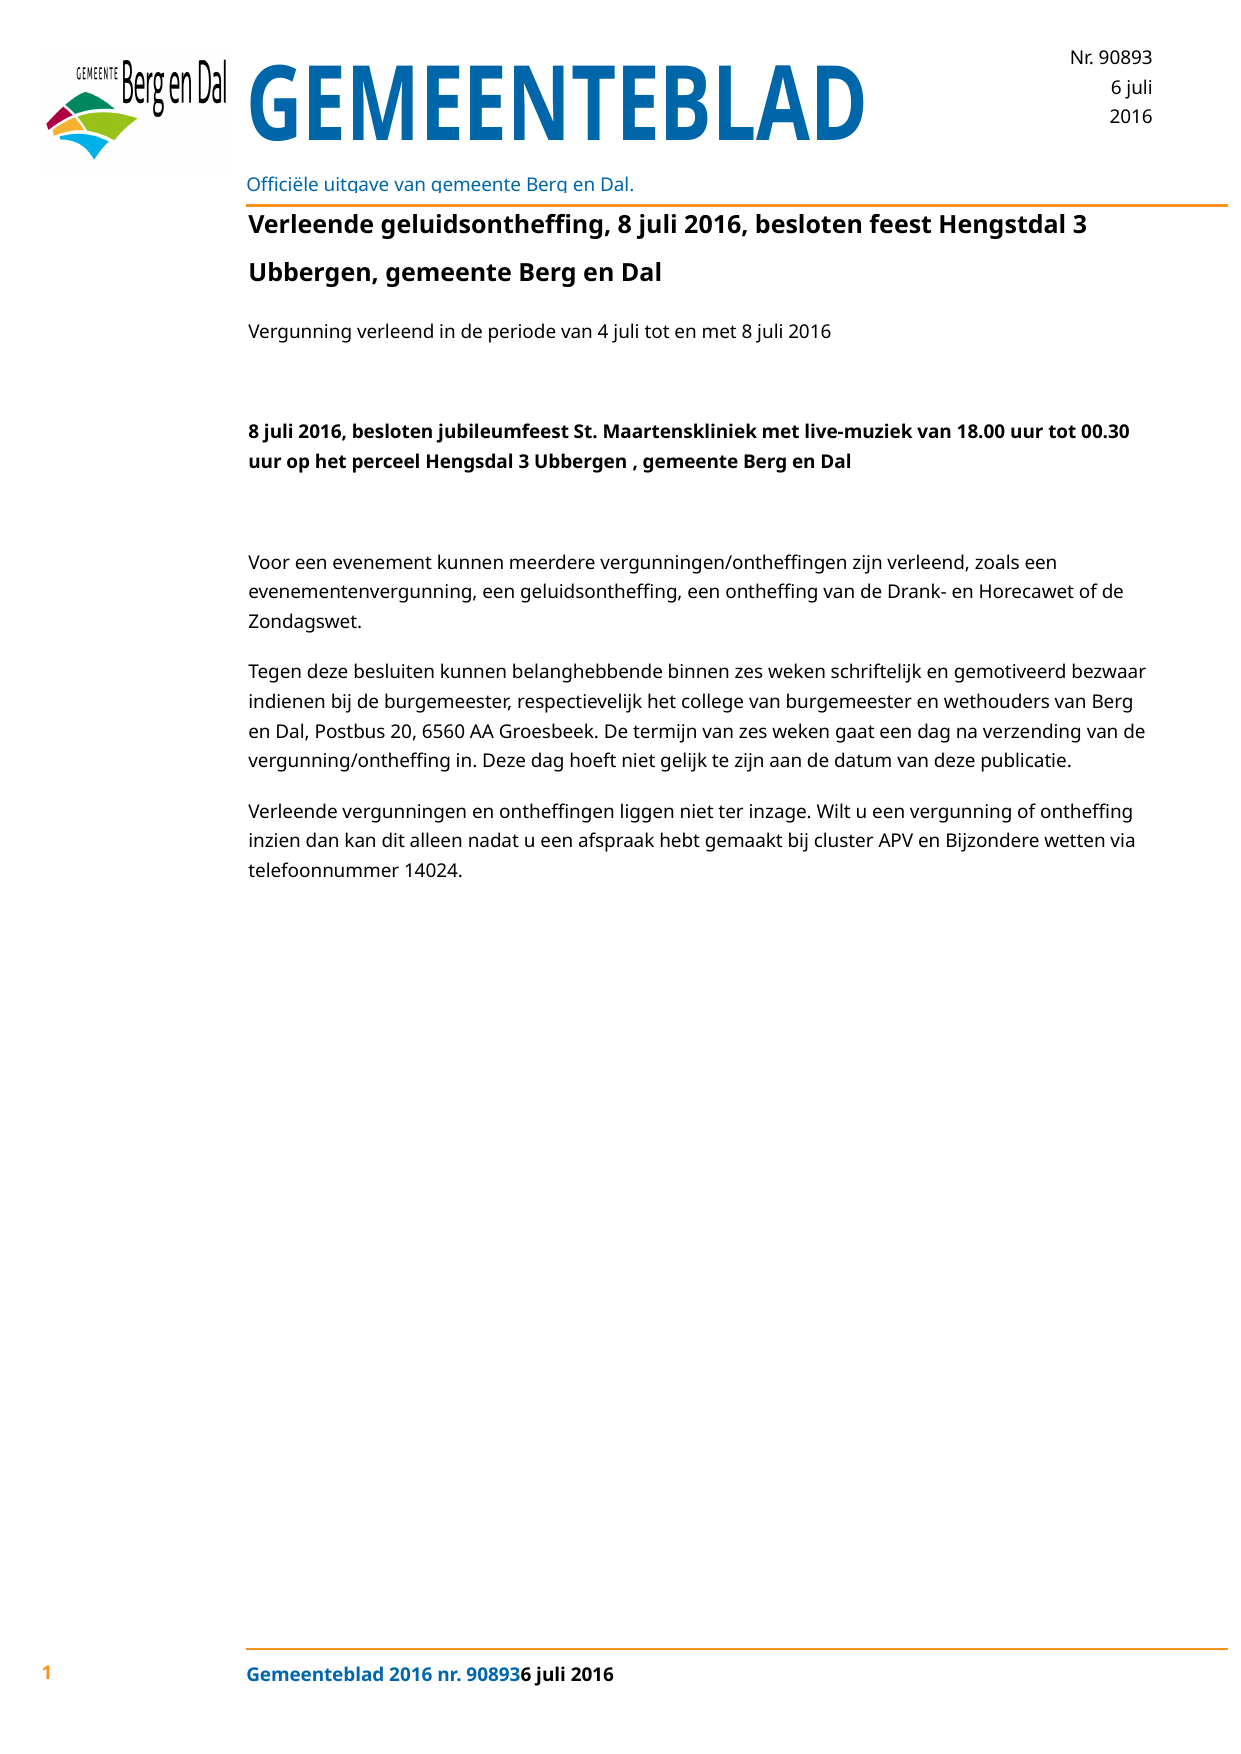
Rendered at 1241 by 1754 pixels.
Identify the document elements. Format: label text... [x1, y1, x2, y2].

text 8 juli 2016, besloten jubileumfeest St. Maartenskliniek met live-muziek van 18.00 uur tot 00.30 uur op het perceel Hengsdal 3 Ubbergen , gemeente Berg en Dal [248, 419, 1152, 474]
text Verleende vergunningen en ontheffingen liggen niet ter inzage. Wilt u een vergunning of ontheffing inzien dan kan dit alleen nadat u een afspraak hebt gemaakt bij cluster APV en Bijzondere wetten via telefoonnummer 14024. [248, 798, 1152, 883]
text Verleende geluidsontheffing, 8 juli 2016, besloten feest Hengstdal 3 Ubbergen, gemeente Berg en Dal [248, 207, 1152, 288]
picture [41, 47, 231, 172]
text Voor een evenement kunnen meerdere vergunningen/ontheffingen zijn verleend, zoals een evenementenvergunning, een geluidsontheffing, een ontheffing van de Drank- en Horecawet of de Zondagswet. [248, 549, 1152, 634]
text Tegen deze besluiten kunnen belanghebbende binnen zes weken schriftelijk en gemotiveerd bezwaar indienen bij de burgemeester, respectievelijk het college van burgemeester en wethouders van Berg en Dal, Postbus 20, 6560 AA Groesbeek. De termijn van zes weken gaat een dag na verzending van de vergunning/ontheffing in. Deze dag hoeft niet gelijk te zijn aan de datum van deze publicatie. [248, 659, 1152, 773]
text Vergunning verleend in de periode van 4 juli tot en met 8 juli 2016 [248, 318, 1152, 344]
